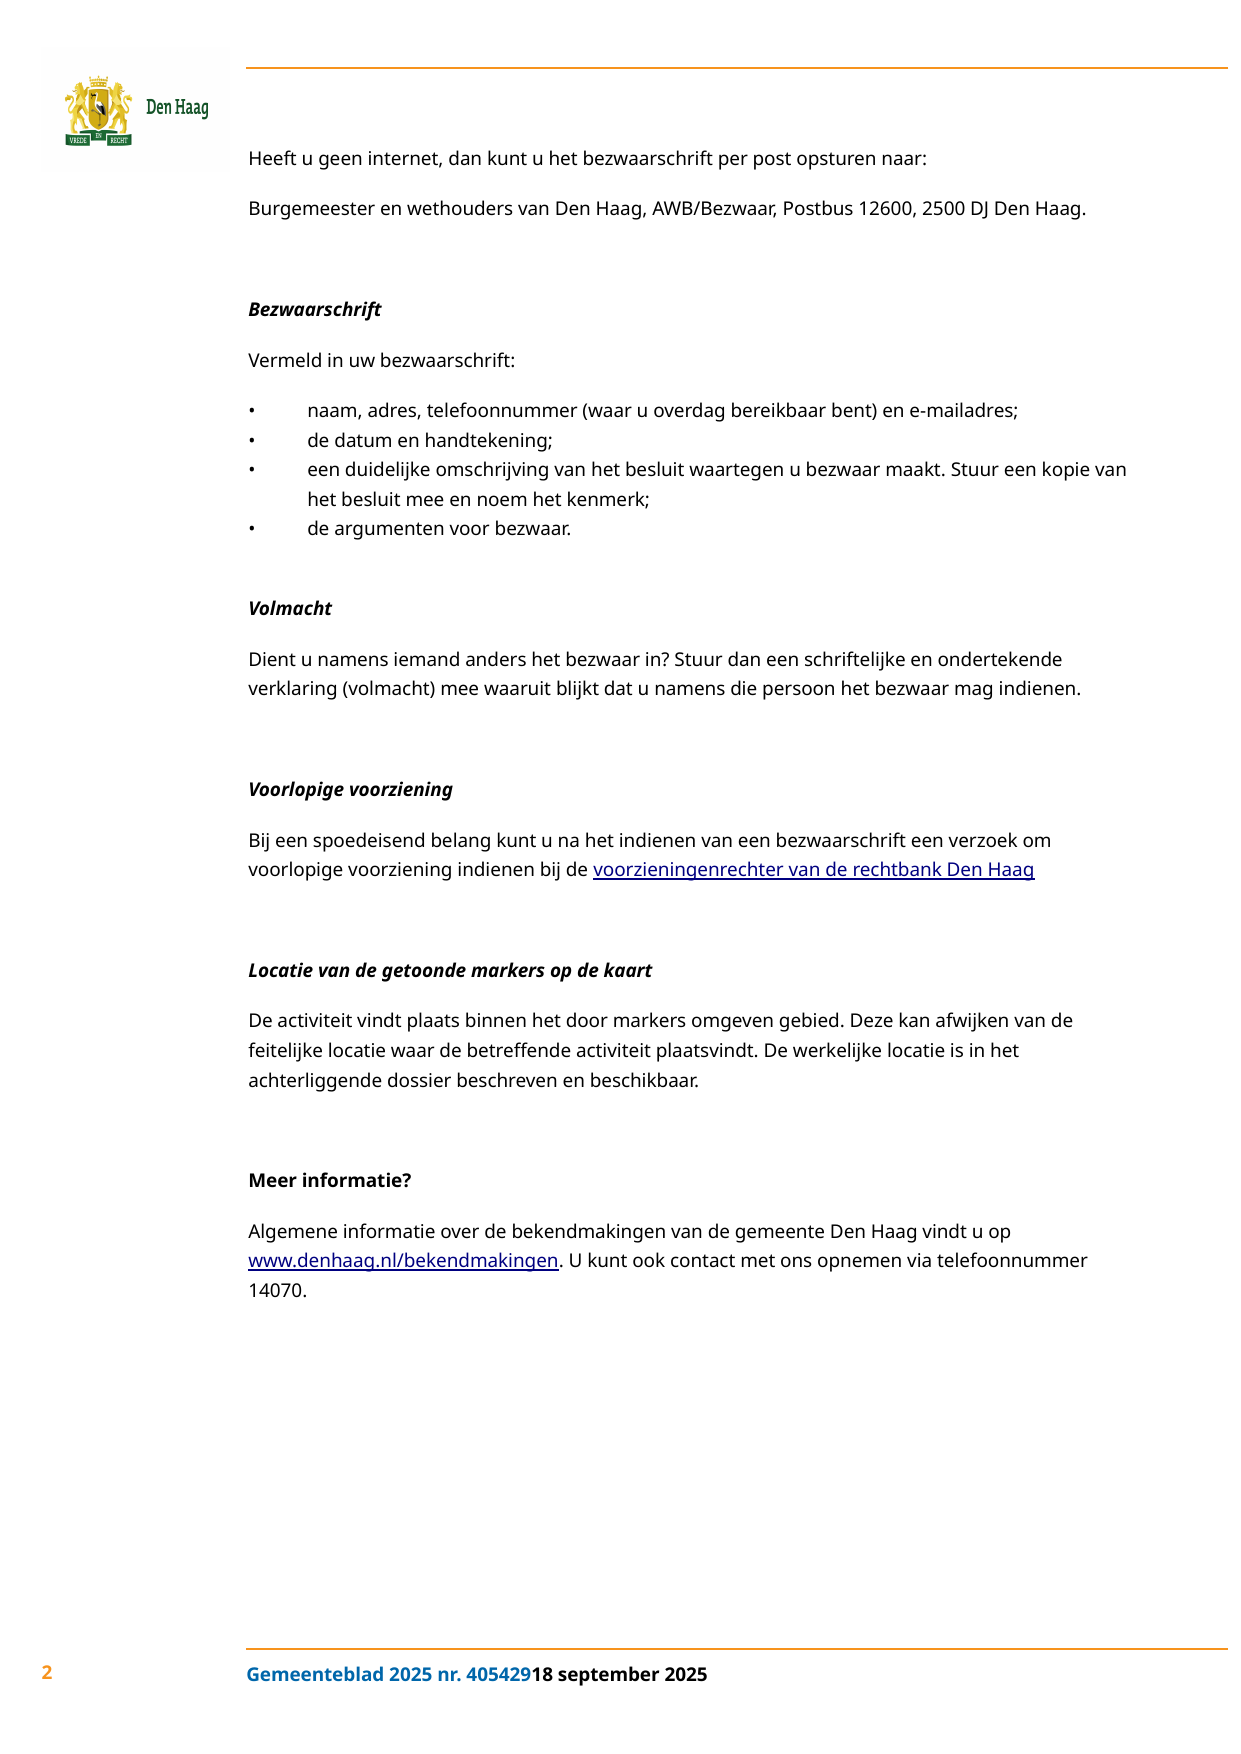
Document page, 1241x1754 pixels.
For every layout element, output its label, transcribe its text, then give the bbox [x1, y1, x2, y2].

text De activiteit vindt plaats binnen het door markers omgeven gebied. Deze kan afwijken van de feitelijke locatie waar de betreffende activiteit plaatsvindt. De werkelijke locatie is in het achterliggende dossier beschreven en beschikbaar. [248, 1008, 1152, 1093]
list naam, adres, telefoonnummer (waar u overdag bereikbaar bent) en e-mailadres; [248, 397, 1152, 423]
text Heeft u geen internet, dan kunt u het bezwaarschrift per post opsturen naar: [248, 145, 1152, 171]
text Algemene informatie over de bekendmakingen van de gemeente Den Haag vindt u op www.denhaag.nl/bekendmakingen. U kunt ook contact met ons opnemen via telefoonnummer 14070. [248, 1218, 1152, 1303]
list een duidelijke omschrijving van het besluit waartegen u bezwaar maakt. Stuur een kopie van het besluit mee en noem het kenmerk; [248, 456, 1152, 512]
list de datum en handtekening; [248, 427, 1152, 453]
list de argumenten voor bezwaar. [248, 516, 1152, 541]
picture [41, 47, 231, 172]
text Bij een spoedeisend belang kunt u na het indienen van een bezwaarschrift een verzoek om voorlopige voorziening indienen bij de voorzieningenrechter van de rechtbank Den Haag [248, 827, 1152, 882]
text Voorlopige voorziening [248, 776, 1152, 802]
text Meer informatie? [248, 1168, 1152, 1193]
text Burgemeester en wethouders van Den Haag, AWB/Bezwaar, Postbus 12600, 2500 DJ Den Haag. [248, 196, 1152, 221]
text Dient u namens iemand anders het bezwaar in? Stuur dan een schriftelijke en ondertekende verklaring (volmacht) mee waaruit blijkt dat u namens die persoon het bezwaar mag indienen. [248, 646, 1152, 701]
text Volmacht [248, 596, 1152, 621]
text Locatie van de getoonde markers op de kaart [248, 957, 1152, 983]
text Vermeld in uw bezwaarschrift: [248, 347, 1152, 373]
text Bezwaarschrift [248, 296, 1152, 322]
